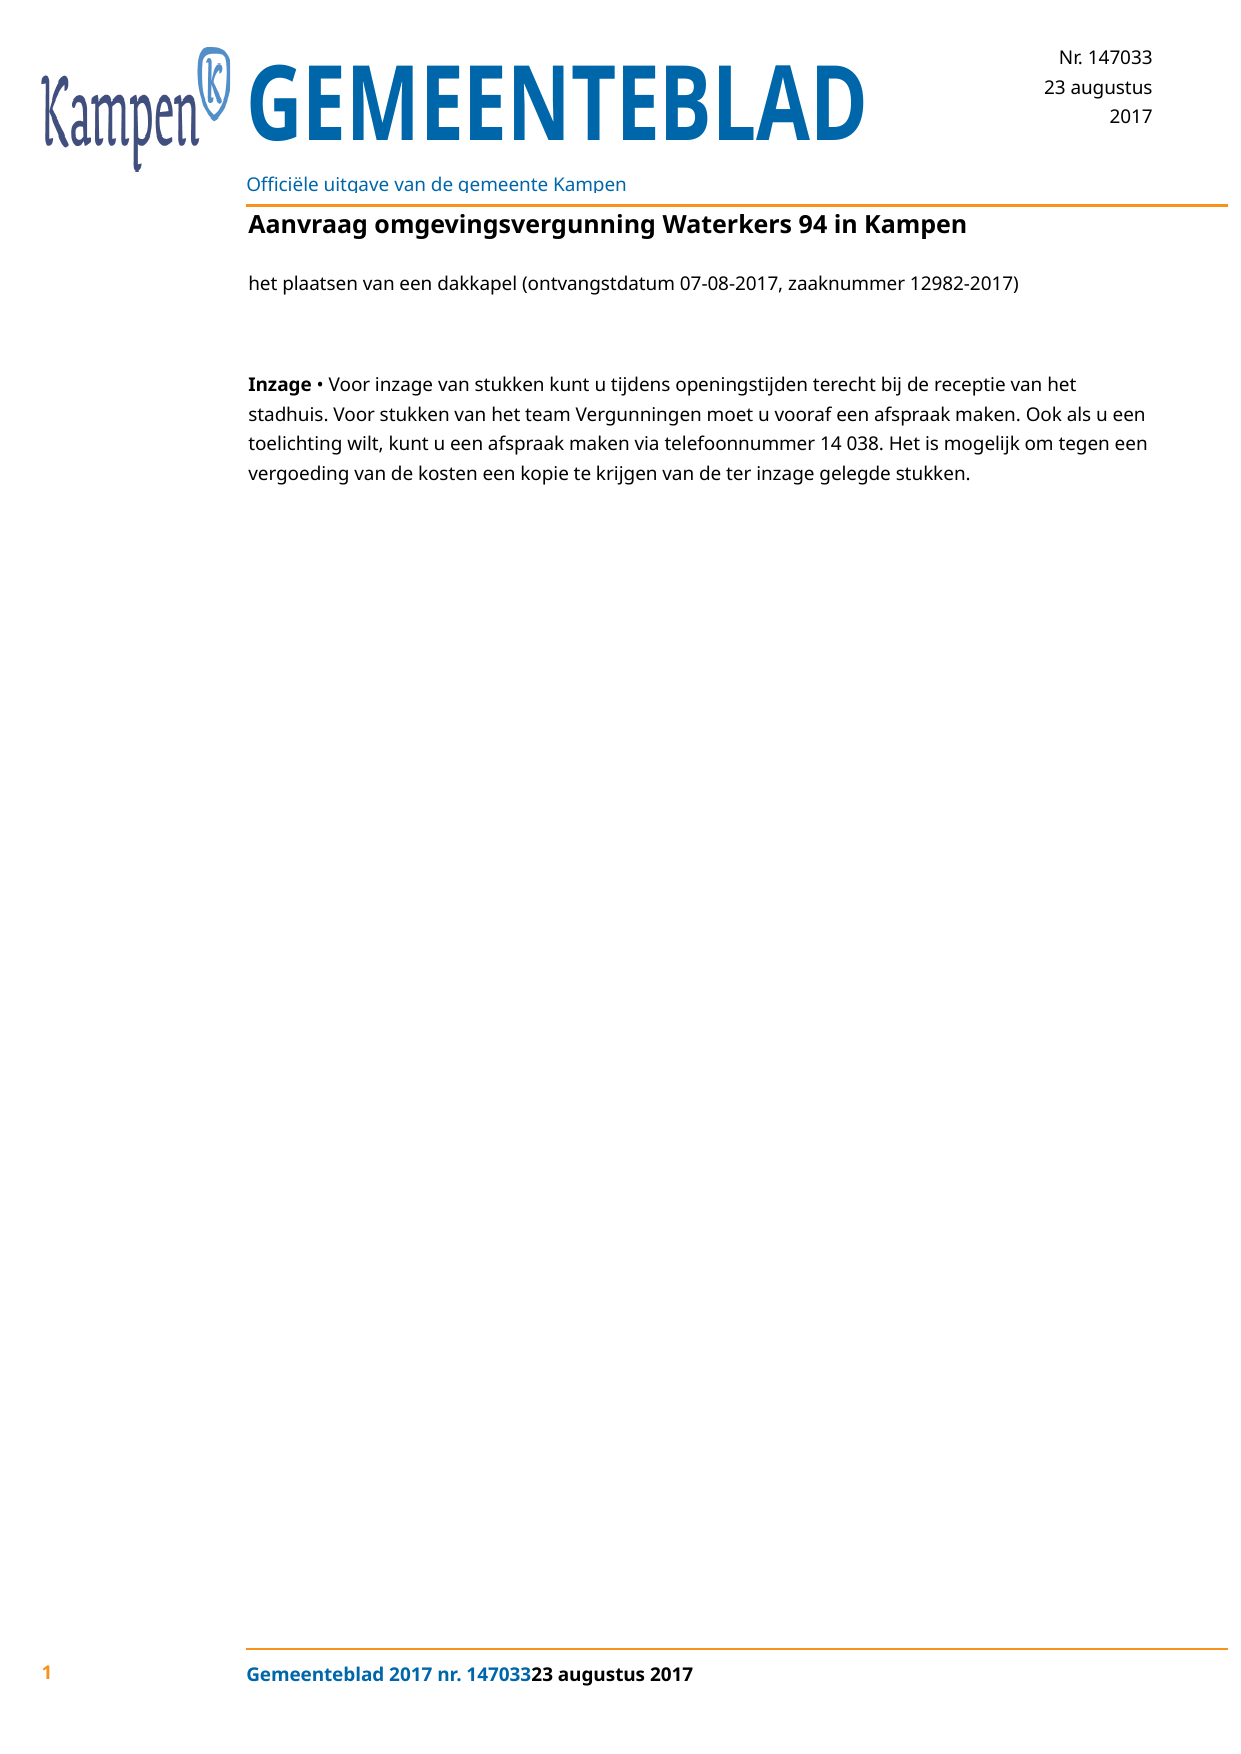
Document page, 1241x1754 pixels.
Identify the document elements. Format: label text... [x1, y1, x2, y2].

text Inzage • Voor inzage van stukken kunt u tijdens openingstijden terecht bij de receptie van het stadhuis. Voor stukken van het team Vergunningen moet u vooraf een afspraak maken. Ook als u een toelichting wilt, kunt u een afspraak maken via telefoonnummer 14 038. Het is mogelijk om tegen een vergoeding van de kosten een kopie te krijgen van de ter inzage gelegde stukken. [248, 371, 1152, 486]
text Aanvraag omgevingsvergunning Waterkers 94 in Kampen [248, 207, 1152, 241]
text het plaatsen van een dakkapel (ontvangstdatum 07-08-2017, zaaknummer 12982-2017) [248, 270, 1152, 296]
picture [41, 47, 231, 172]
